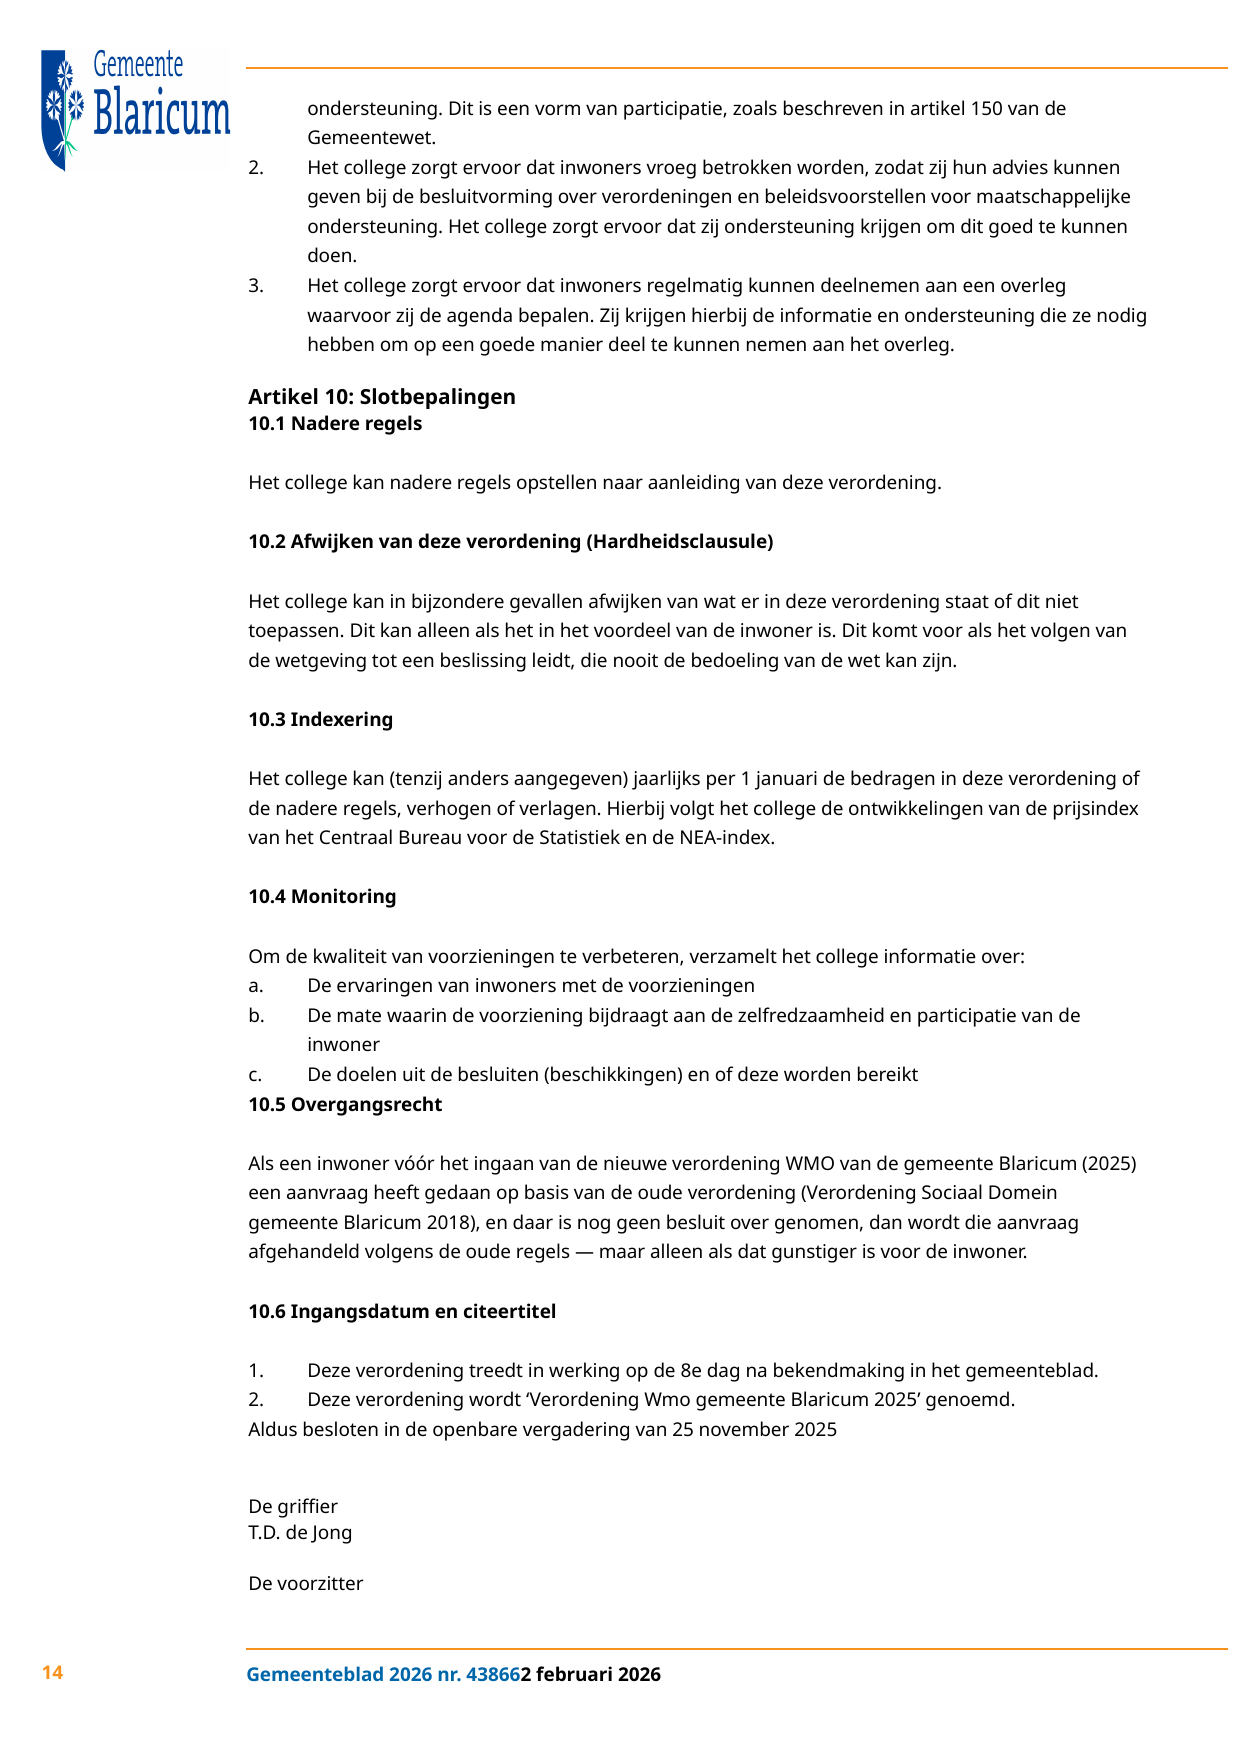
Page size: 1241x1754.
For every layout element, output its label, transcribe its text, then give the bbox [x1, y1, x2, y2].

text Om de kwaliteit van voorzieningen te verbeteren, verzamelt het college informatie over: [248, 943, 1152, 968]
text Artikel 10: Slotbepalingen [248, 382, 1152, 410]
list Deze verordening wordt ‘Verordening Wmo gemeente Blaricum 2025’ genoemd. [248, 1387, 1152, 1412]
list Het college zorgt ervoor dat inwoners vroeg betrokken worden, zodat zij hun advies kunnen geven bij de besluitvorming over verordeningen en beleidsvoorstellen voor maatschappelijke ondersteuning. Het college zorgt ervoor dat zij ondersteuning krijgen om dit goed te kunnen doen. [248, 154, 1152, 268]
text 10.3 Indexering [248, 706, 1152, 732]
list De mate waarin de voorziening bijdraagt aan de zelfredzaamheid en participatie van de inwoner [248, 1002, 1152, 1057]
text T.D. de Jong [248, 1519, 1152, 1545]
list De doelen uit de besluiten (beschikkingen) en of deze worden bereikt [248, 1061, 1152, 1087]
text De griffier [248, 1493, 1152, 1519]
text 10.1 Nadere regels [248, 410, 1152, 436]
text Het college kan in bijzondere gevallen afwijken van wat er in deze verordening staat of dit niet toepassen. Dit kan alleen als het in het voordeel van de inwoner is. Dit komt voor als het volgen van de wetgeving tot een beslissing leidt, die nooit de bedoeling van de wet kan zijn. [248, 588, 1152, 673]
text 10.4 Monitoring [248, 884, 1152, 909]
list Het college zorgt ervoor dat inwoners regelmatig kunnen deelnemen aan een overleg waarvoor zij de agenda bepalen. Zij krijgen hierbij de informatie en ondersteuning die ze nodig hebben om op een goede manier deel te kunnen nemen aan het overleg. [248, 272, 1152, 357]
text 10.5 Overgangsrecht [248, 1091, 1152, 1116]
list Deze verordening treedt in werking op de 8e dag na bekendmaking in het gemeenteblad. [248, 1357, 1152, 1383]
text Aldus besloten in de openbare vergadering van 25 november 2025 [248, 1416, 1152, 1442]
list De ervaringen van inwoners met de voorzieningen [248, 972, 1152, 998]
text Het college kan nadere regels opstellen naar aanleiding van deze verordening. [248, 469, 1152, 495]
text Als een inwoner vóór het ingaan van de nieuwe verordening WMO van de gemeente Blaricum (2025) een aanvraag heeft gedaan op basis van de oude verordening (Verordening Sociaal Domein gemeente Blaricum 2018), en daar is nog geen besluit over genomen, dan wordt die aanvraag afgehandeld volgens de oude regels — maar alleen als dat gunstiger is voor de inwoner. [248, 1150, 1152, 1264]
text 10.6 Ingangsdatum en citeertitel [248, 1298, 1152, 1323]
text De voorzitter [248, 1571, 1152, 1596]
picture [41, 47, 231, 172]
text Het college kan (tenzij anders aangegeven) jaarlijks per 1 januari de bedragen in deze verordening of de nadere regels, verhogen of verlagen. Hierbij volgt het college de ontwikkelingen van de prijsindex van het Centraal Bureau voor de Statistiek en de NEA-index. [248, 765, 1152, 850]
text 10.2 Afwijken van deze verordening (Hardheidsclausule) [248, 529, 1152, 554]
list ondersteuning. Dit is een vorm van participatie, zoals beschreven in artikel 150 van de Gemeentewet. [248, 95, 1152, 150]
